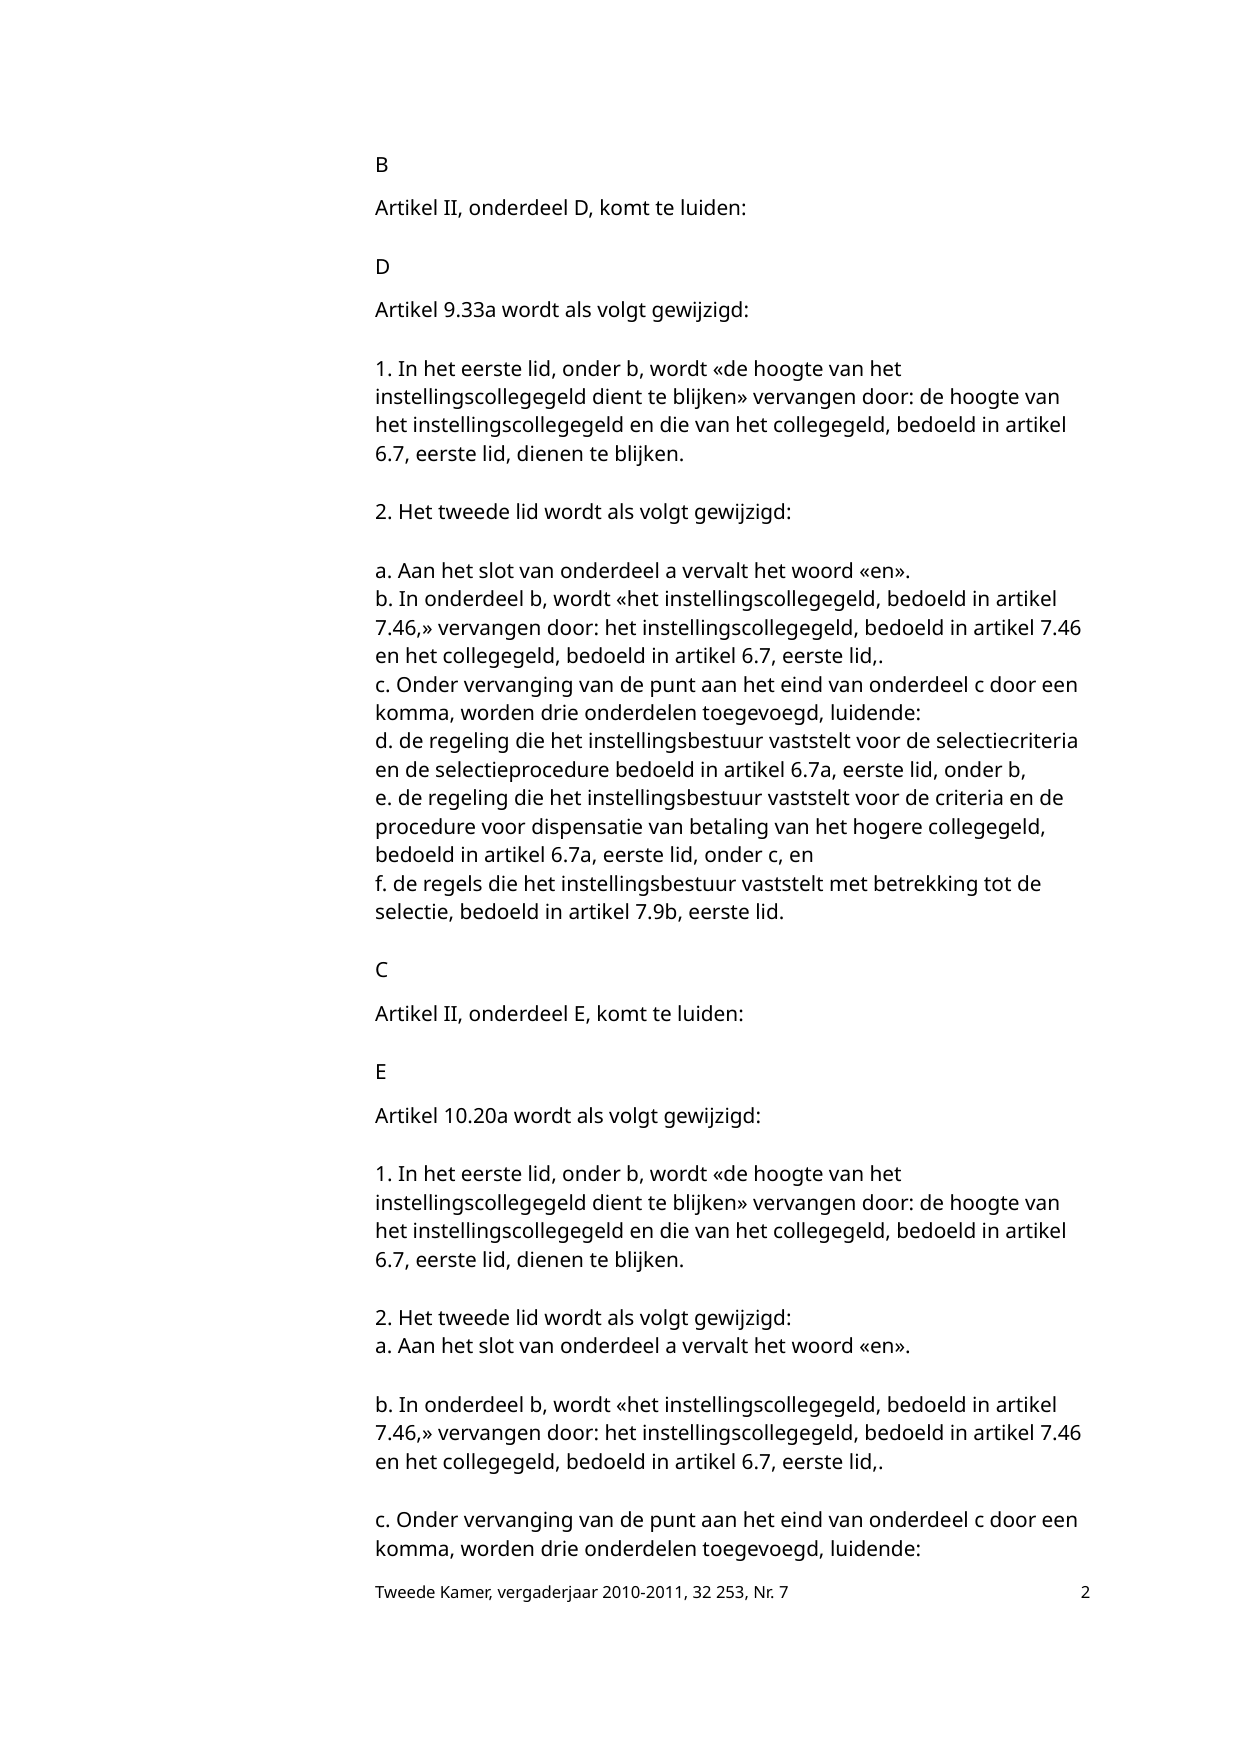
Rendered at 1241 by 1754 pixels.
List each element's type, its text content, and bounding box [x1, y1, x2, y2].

text 2. Het tweede lid wordt als volgt gewijzigd: [375, 1303, 1090, 1332]
text 1. In het eerste lid, onder b, wordt «de hoogte van het instellingscollegegeld dient te blijken» vervangen door: de hoogte van het instellingscollegegeld en die van het collegegeld, bedoeld in artikel 6.7, eerste lid, dienen te blijken. [375, 354, 1090, 467]
text E [375, 1057, 1090, 1086]
text Artikel 9.33a wordt als volgt gewijzigd: [375, 295, 1090, 324]
text 2. Het tweede lid wordt als volgt gewijzigd: [375, 497, 1090, 526]
text e. de regeling die het instellingsbestuur vaststelt voor de criteria en de procedure voor dispensatie van betaling van het hogere collegegeld, bedoeld in artikel 6.7a, eerste lid, onder c, en [375, 783, 1090, 869]
text a. Aan het slot van onderdeel a vervalt het woord «en». [375, 556, 1090, 584]
text b. In onderdeel b, wordt «het instellingscollegegeld, bedoeld in artikel 7.46,» vervangen door: het instellingscollegegeld, bedoeld in artikel 7.46 en het collegegeld, bedoeld in artikel 6.7, eerste lid,. [375, 584, 1090, 670]
text 1. In het eerste lid, onder b, wordt «de hoogte van het instellingscollegegeld dient te blijken» vervangen door: de hoogte van het instellingscollegegeld en die van het collegegeld, bedoeld in artikel 6.7, eerste lid, dienen te blijken. [375, 1159, 1090, 1273]
text c. Onder vervanging van de punt aan het eind van onderdeel c door een komma, worden drie onderdelen toegevoegd, luidende: [375, 670, 1090, 727]
text a. Aan het slot van onderdeel a vervalt het woord «en». [375, 1332, 1090, 1360]
text D [375, 252, 1090, 280]
text f. de regels die het instellingsbestuur vaststelt met betrekking tot de selectie, bedoeld in artikel 7.9b, eerste lid. [375, 869, 1090, 926]
text Artikel 10.20a wordt als volgt gewijzigd: [375, 1101, 1090, 1129]
text b. In onderdeel b, wordt «het instellingscollegegeld, bedoeld in artikel 7.46,» vervangen door: het instellingscollegegeld, bedoeld in artikel 7.46 en het collegegeld, bedoeld in artikel 6.7, eerste lid,. [375, 1390, 1090, 1475]
text C [375, 956, 1090, 984]
text c. Onder vervanging van de punt aan het eind van onderdeel c door een komma, worden drie onderdelen toegevoegd, luidende: [375, 1505, 1090, 1562]
text Artikel II, onderdeel D, komt te luiden: [375, 193, 1090, 222]
text B [375, 150, 1090, 178]
text d. de regeling die het instellingsbestuur vaststelt voor de selectiecriteria en de selectieprocedure bedoeld in artikel 6.7a, eerste lid, onder b, [375, 727, 1090, 783]
text Artikel II, onderdeel E, komt te luiden: [375, 999, 1090, 1027]
